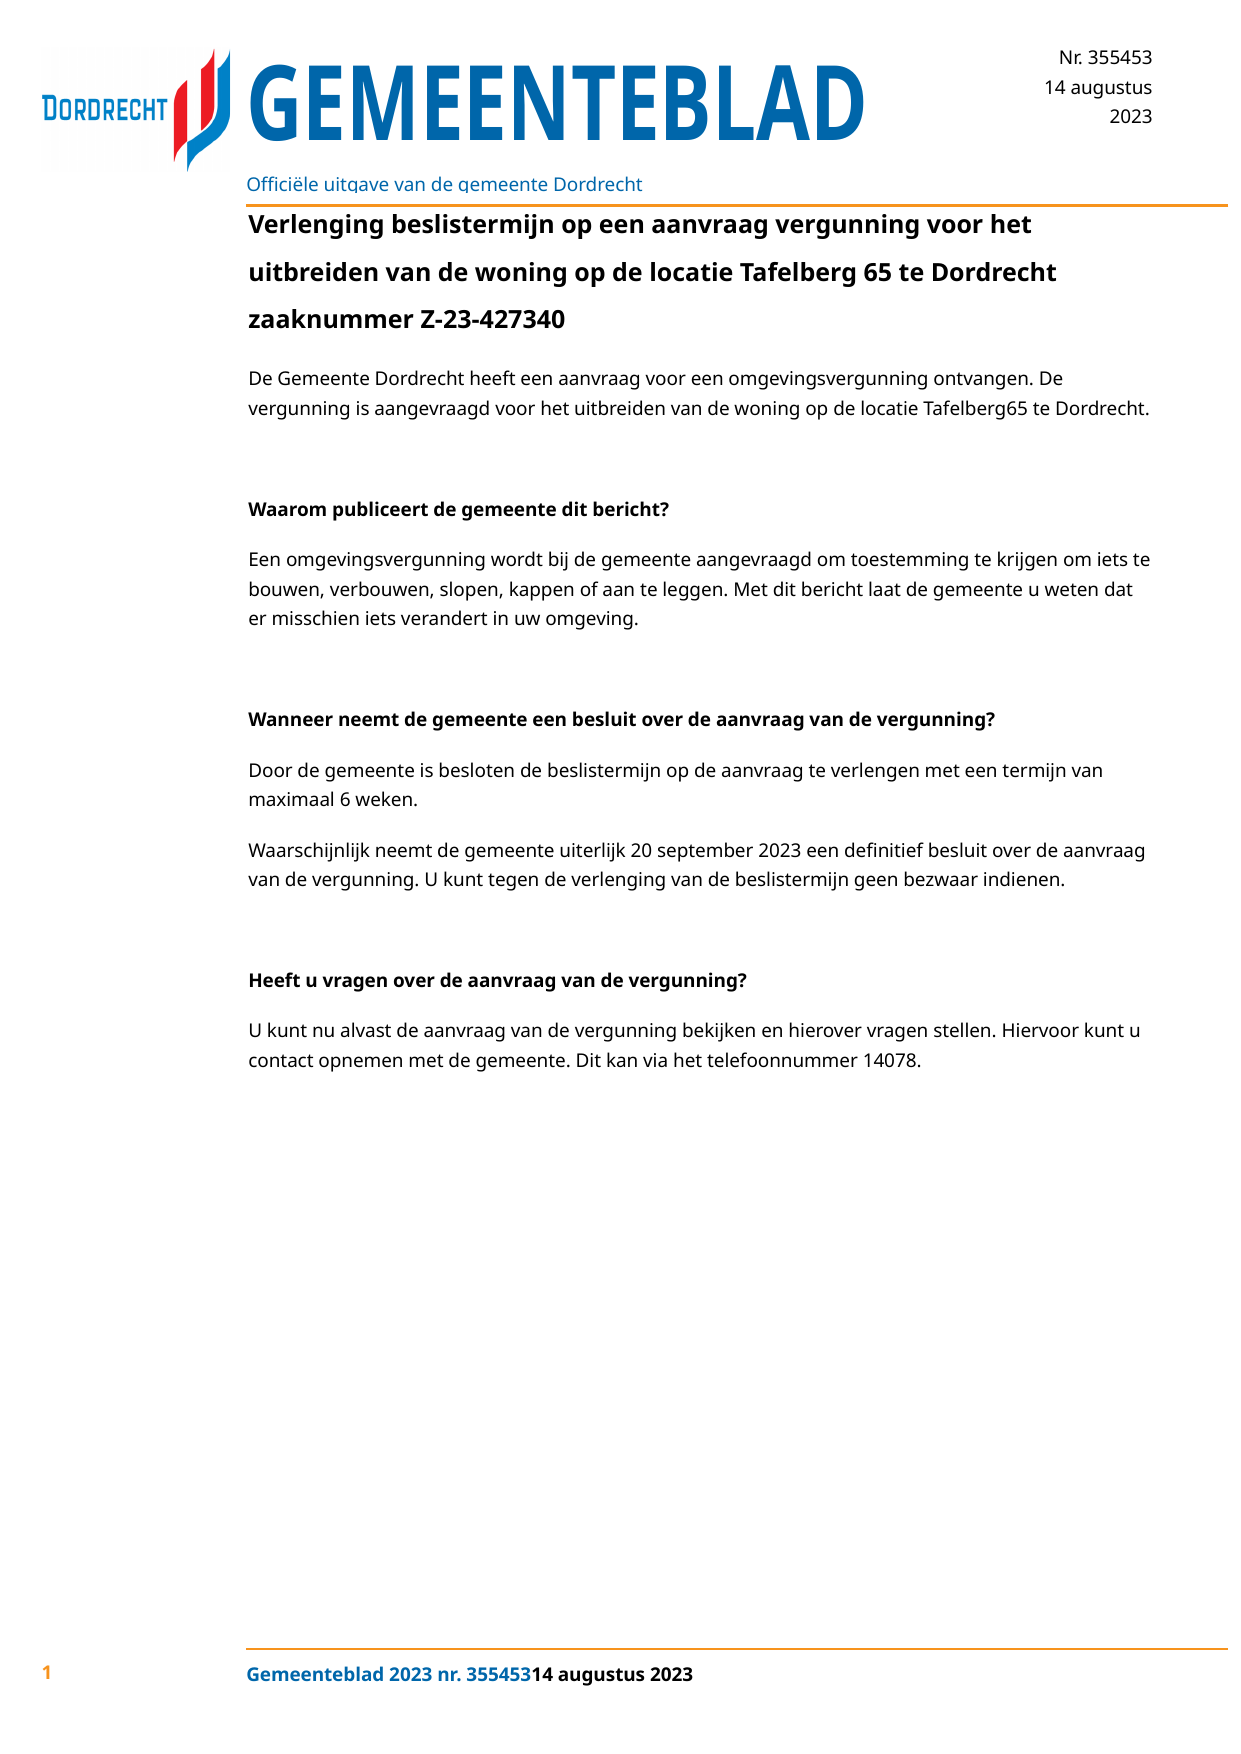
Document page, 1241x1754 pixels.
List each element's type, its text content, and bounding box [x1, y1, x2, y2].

text Door de gemeente is besloten de beslistermijn op de aanvraag te verlengen met een termijn van maximaal 6 weken. [248, 757, 1152, 812]
text U kunt nu alvast de aanvraag van de vergunning bekijken en hierover vragen stellen. Hiervoor kunt u contact opnemen met de gemeente. Dit kan via het telefoonnummer 14078. [248, 1018, 1152, 1073]
text Waarschijnlijk neemt de gemeente uiterlijk 20 september 2023 een definitief besluit over de aanvraag van de vergunning. U kunt tegen de verlenging van de beslistermijn geen bezwaar indienen. [248, 837, 1152, 892]
text Een omgevingsvergunning wordt bij de gemeente aangevraagd om toestemming te krijgen om iets te bouwen, verbouwen, slopen, kappen of aan te leggen. Met dit bericht laat de gemeente u weten dat er misschien iets verandert in uw omgeving. [248, 546, 1152, 631]
text De Gemeente Dordrecht heeft een aanvraag voor een omgevingsvergunning ontvangen. De vergunning is aangevraagd voor het uitbreiden van de woning op de locatie Tafelberg65 te Dordrecht. [248, 366, 1152, 421]
text Heeft u vragen over de aanvraag van de vergunning? [248, 967, 1152, 993]
picture [41, 47, 231, 172]
text Wanneer neemt de gemeente een besluit over de aanvraag van de vergunning? [248, 706, 1152, 732]
text Waarom publiceert de gemeente dit bericht? [248, 496, 1152, 522]
text Verlenging beslistermijn op een aanvraag vergunning voor het uitbreiden van de woning op de locatie Tafelberg 65 te Dordrecht zaaknummer Z-23-427340 [248, 207, 1152, 336]
